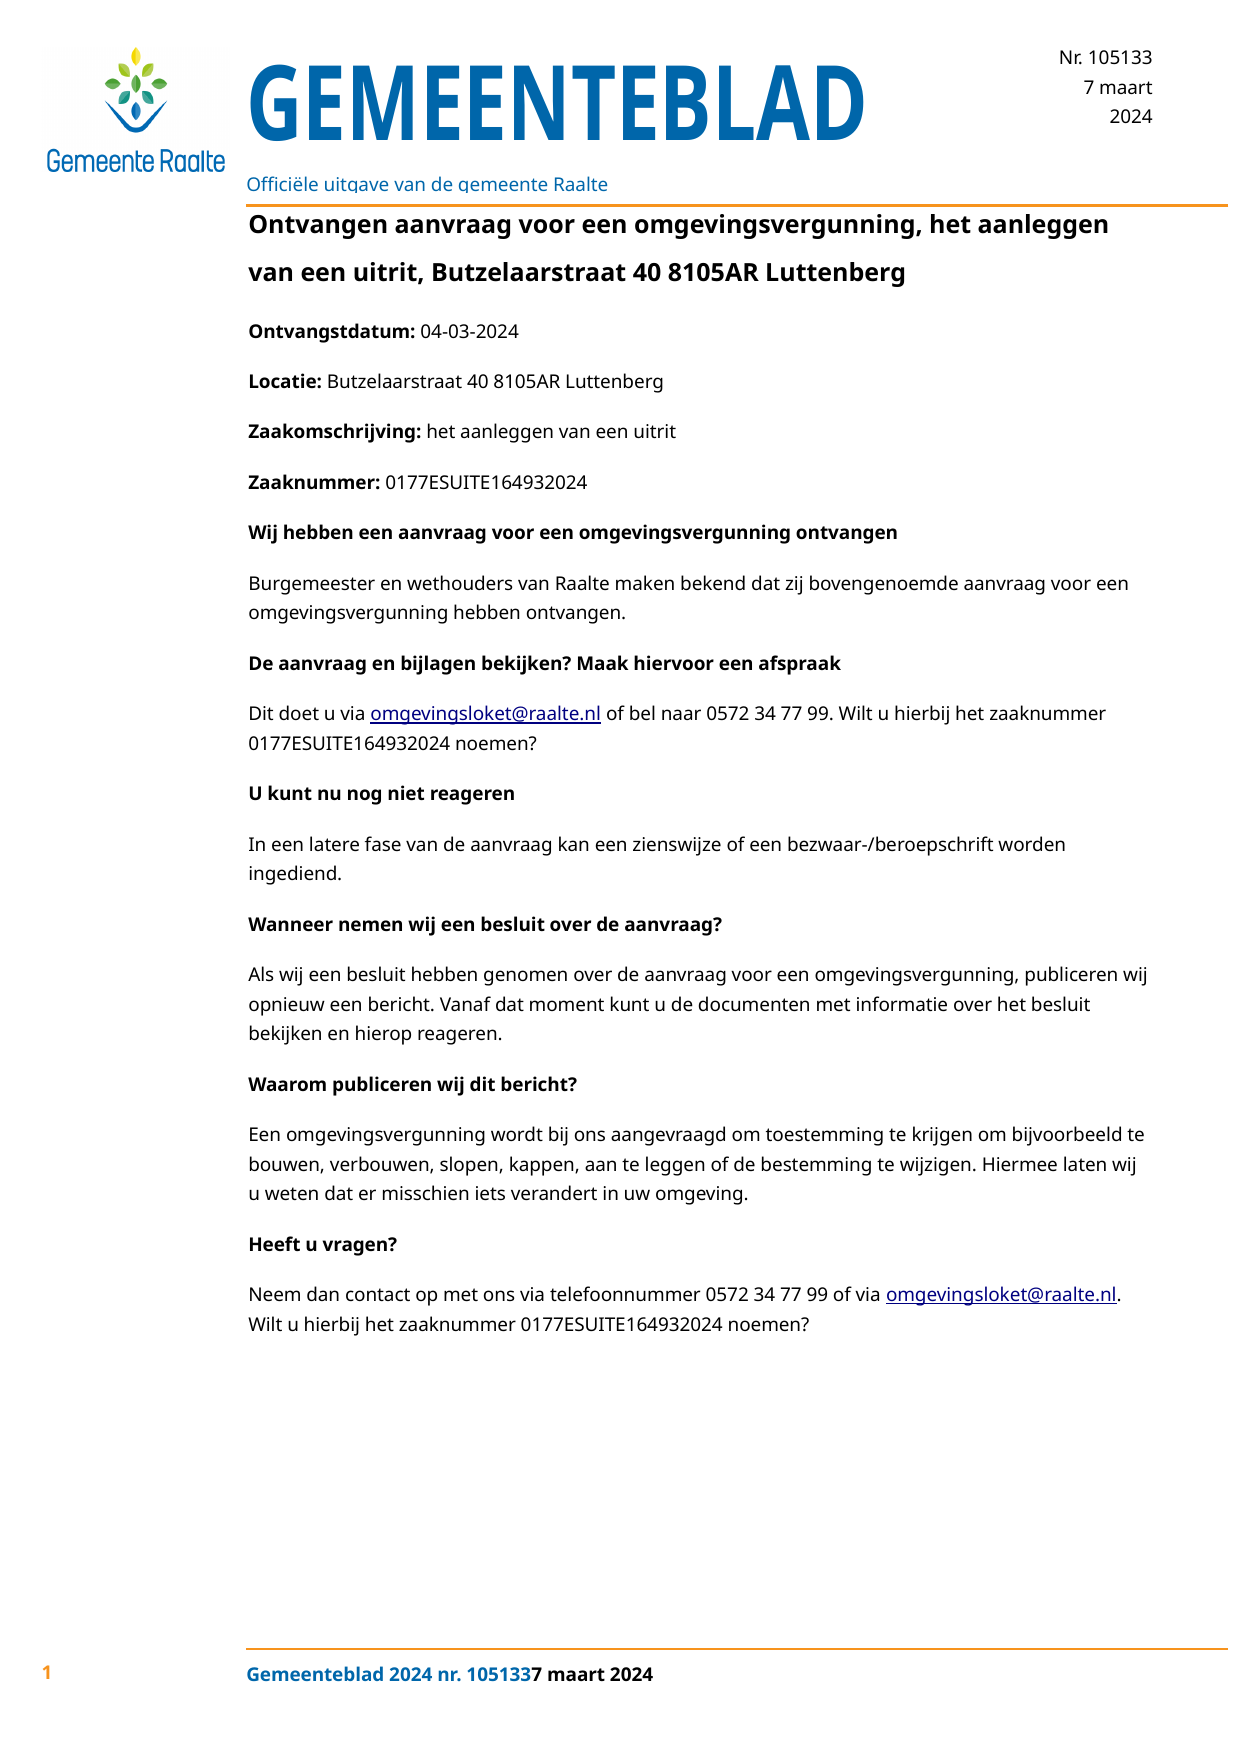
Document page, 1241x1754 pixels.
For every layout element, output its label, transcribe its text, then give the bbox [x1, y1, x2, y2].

text Een omgevingsvergunning wordt bij ons aangevraagd om toestemming te krijgen om bijvoorbeeld te bouwen, verbouwen, slopen, kappen, aan te leggen of de bestemming te wijzigen. Hiermee laten wij u weten dat er misschien iets verandert in uw omgeving. [248, 1121, 1152, 1206]
text Neem dan contact op met ons via telefoonnummer 0572 34 77 99 of via omgevingsloket@raalte.nl. Wilt u hierbij het zaaknummer 0177ESUITE164932024 noemen? [248, 1281, 1152, 1337]
text Wanneer nemen wij een besluit over de aanvraag? [248, 911, 1152, 937]
picture [41, 47, 231, 172]
text Dit doet u via omgevingsloket@raalte.nl of bel naar 0572 34 77 99. Wilt u hierbij het zaaknummer 0177ESUITE164932024 noemen? [248, 700, 1152, 756]
text Als wij een besluit hebben genomen over de aanvraag voor een omgevingsvergunning, publiceren wij opnieuw een bericht. Vanaf dat moment kunt u de documenten met informatie over het besluit bekijken en hierop reageren. [248, 961, 1152, 1046]
text Ontvangen aanvraag voor een omgevingsvergunning, het aanleggen van een uitrit, Butzelaarstraat 40 8105AR Luttenberg [248, 207, 1152, 288]
text Waarom publiceren wij dit bericht? [248, 1071, 1152, 1097]
text U kunt nu nog niet reageren [248, 780, 1152, 806]
text De aanvraag en bijlagen bekijken? Maak hiervoor een afspraak [248, 650, 1152, 676]
text Burgemeester en wethouders van Raalte maken bekend dat zij bovengenoemde aanvraag voor een omgevingsvergunning hebben ontvangen. [248, 570, 1152, 625]
text Zaakomschrijving: het aanleggen van een uitrit [248, 419, 1152, 444]
text In een latere fase van de aanvraag kan een zienswijze of een bezwaar-/beroepschrift worden ingediend. [248, 831, 1152, 886]
text Zaaknummer: 0177ESUITE164932024 [248, 469, 1152, 495]
text Wij hebben een aanvraag voor een omgevingsvergunning ontvangen [248, 519, 1152, 545]
text Ontvangstdatum: 04-03-2024 [248, 318, 1152, 344]
text Heeft u vragen? [248, 1231, 1152, 1257]
text Locatie: Butzelaarstraat 40 8105AR Luttenberg [248, 368, 1152, 394]
